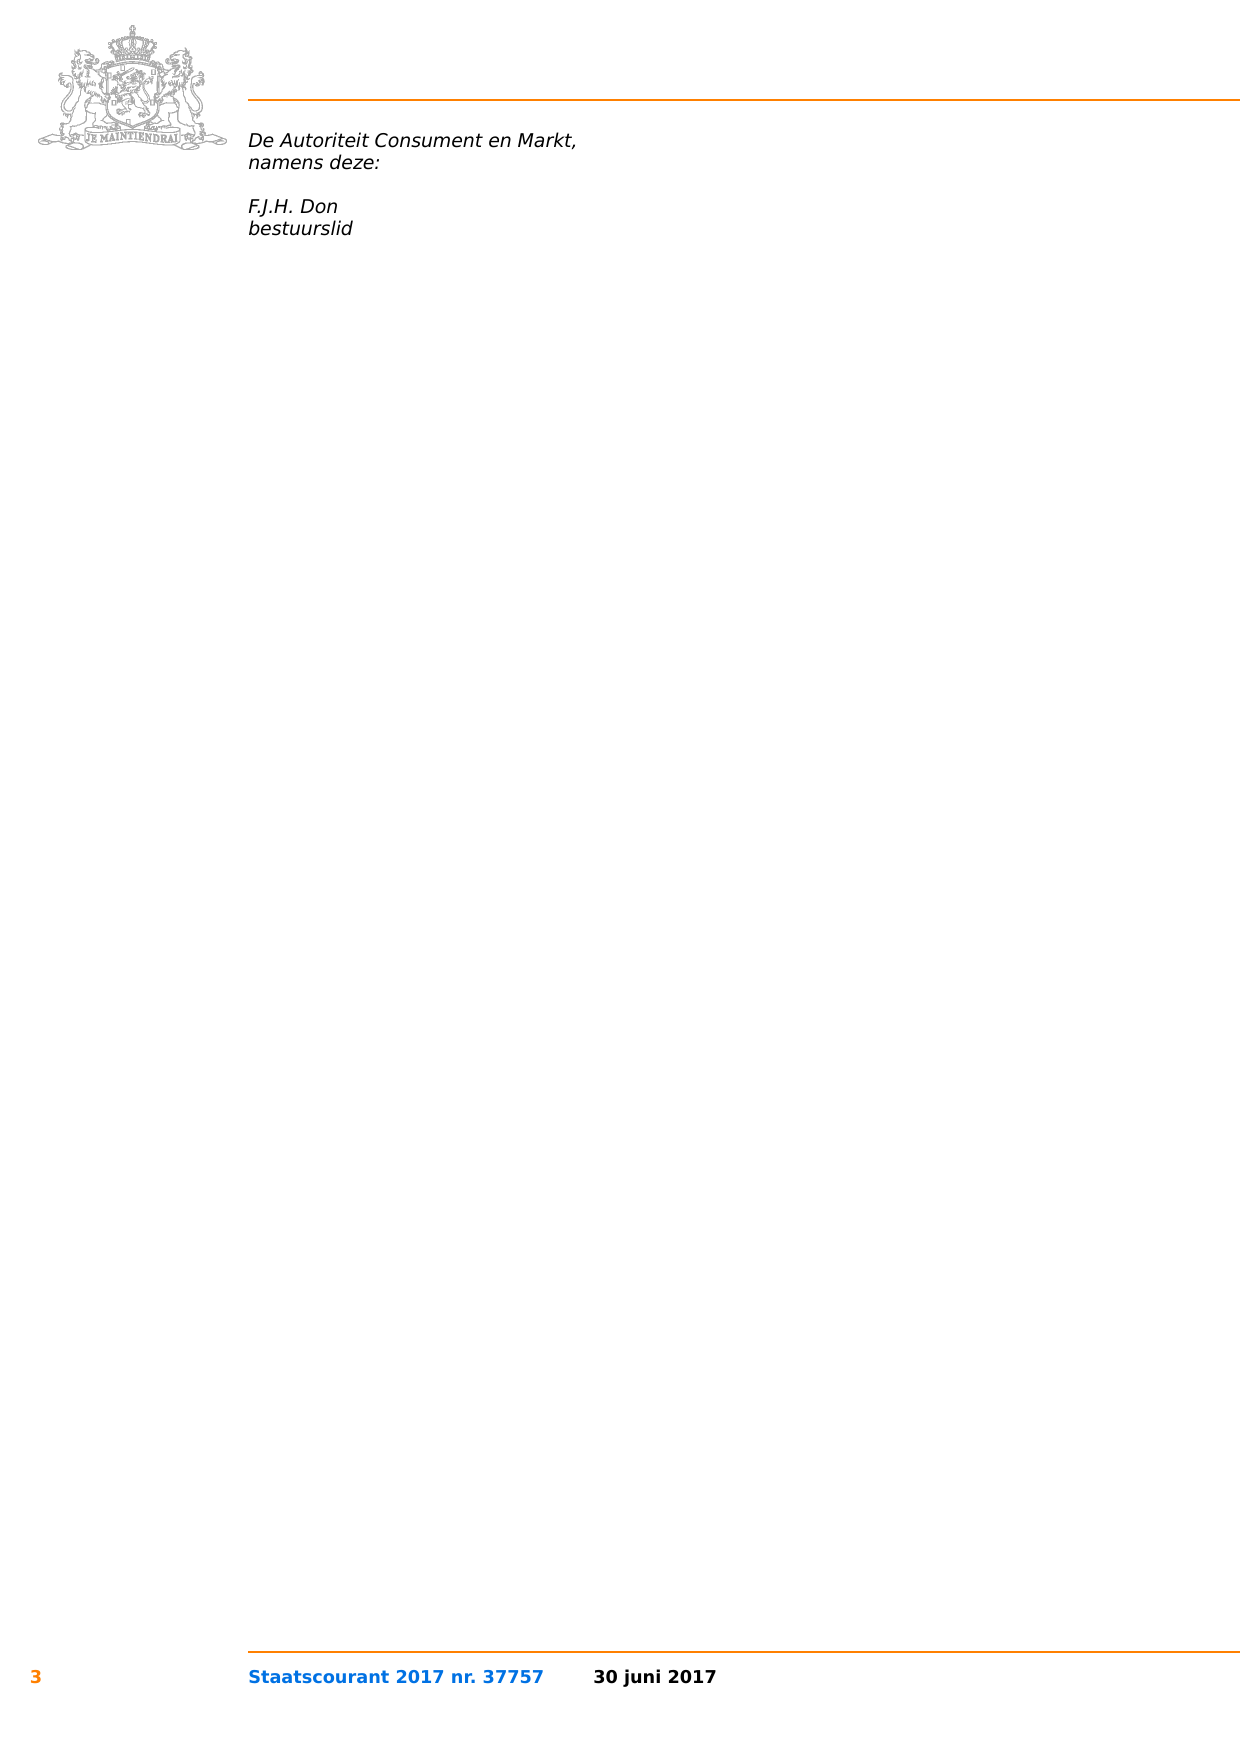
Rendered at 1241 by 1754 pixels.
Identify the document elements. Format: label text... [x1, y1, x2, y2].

picture [38, 25, 227, 150]
text De Autoriteit Consument en Markt, namens deze: F.J.H. Don bestuurslid [248, 130, 1163, 240]
